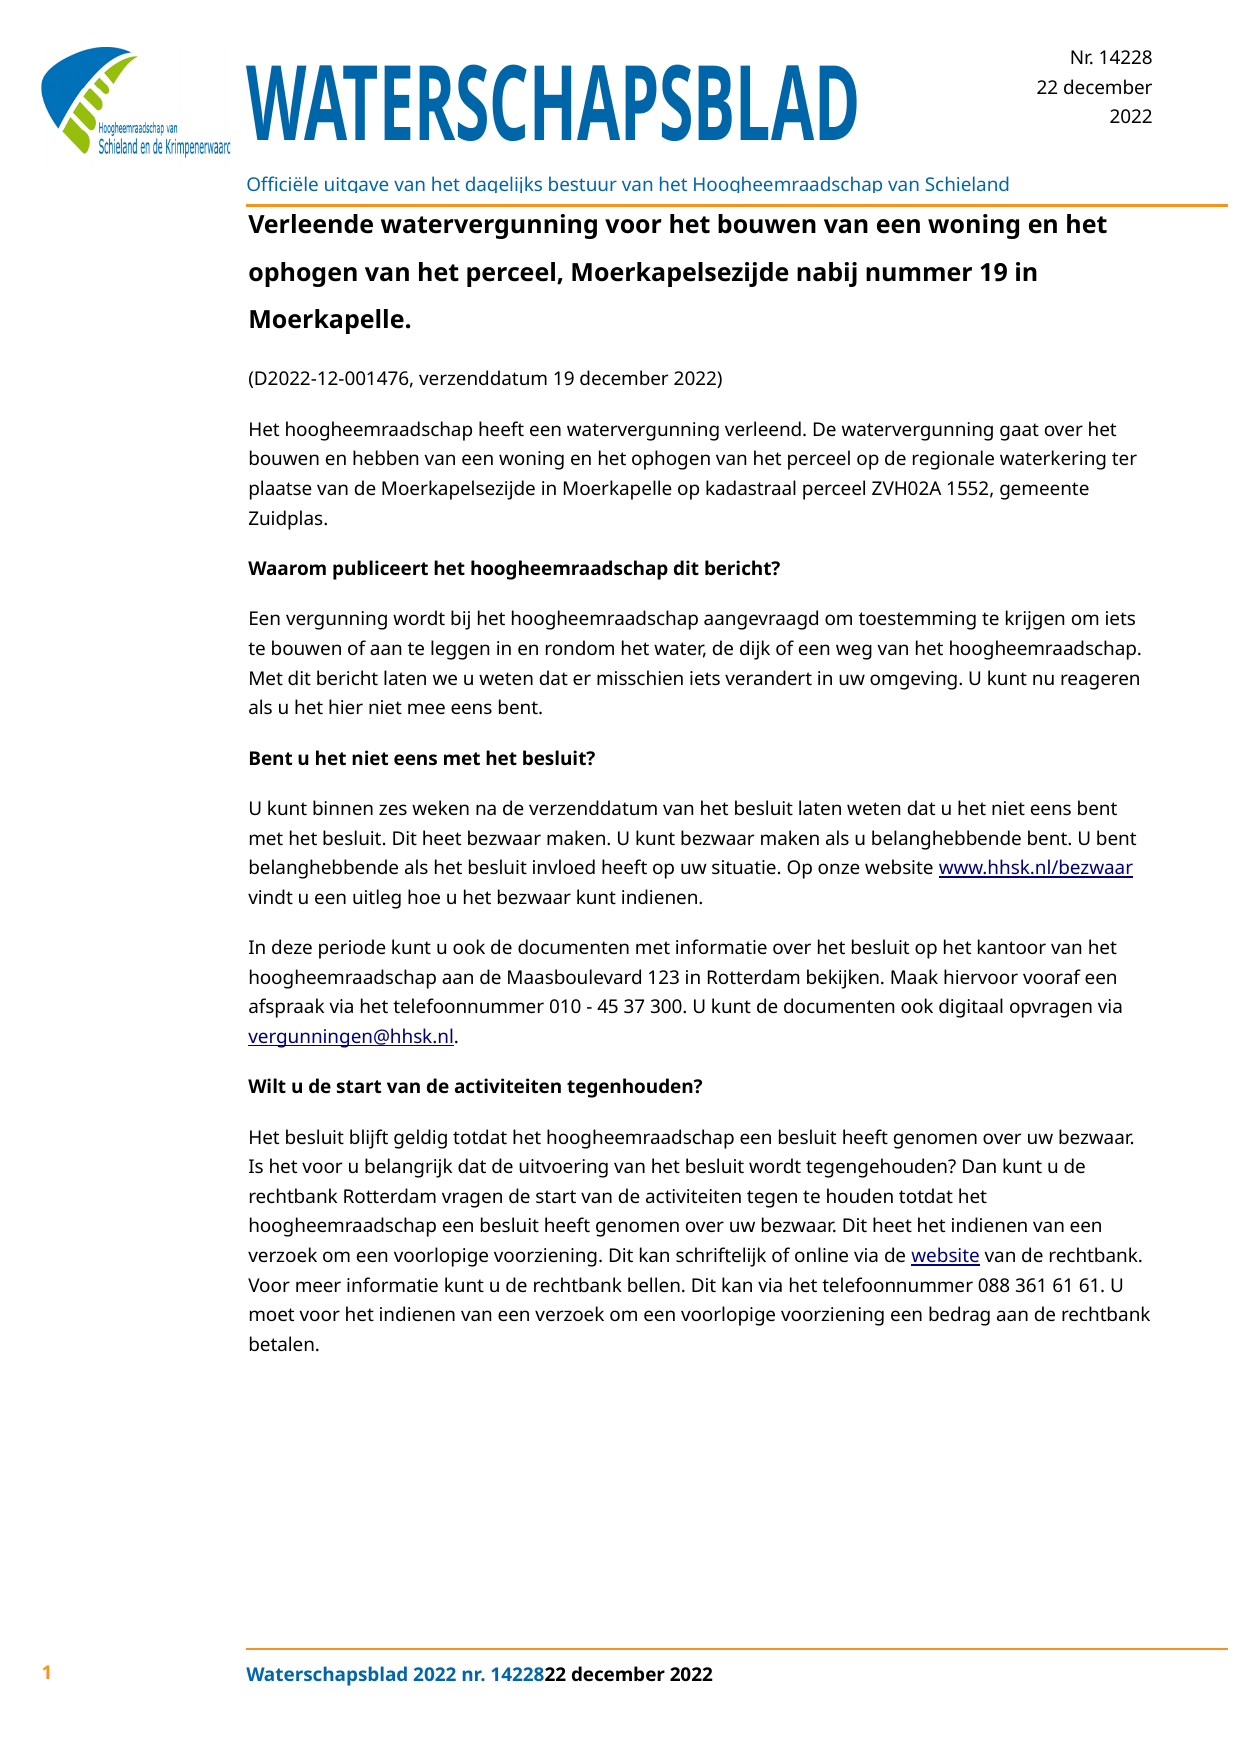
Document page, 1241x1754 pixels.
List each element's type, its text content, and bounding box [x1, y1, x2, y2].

text Wilt u de start van de activiteiten tegenhouden? [248, 1073, 1152, 1099]
picture [41, 47, 231, 172]
text Waarom publiceert het hoogheemraadschap dit bericht? [248, 555, 1152, 581]
text U kunt binnen zes weken na de verzenddatum van het besluit laten weten dat u het niet eens bent met het besluit. Dit heet bezwaar maken. U kunt bezwaar maken als u belanghebbende bent. U bent belanghebbende als het besluit invloed heeft op uw situatie. Op onze website www.hhsk.nl/bezwaar vindt u een uitleg hoe u het bezwaar kunt indienen. [248, 795, 1152, 909]
text Bent u het niet eens met het besluit? [248, 745, 1152, 770]
text Het besluit blijft geldig totdat het hoogheemraadschap een besluit heeft genomen over uw bezwaar. Is het voor u belangrijk dat de uitvoering van het besluit wordt tegengehouden? Dan kunt u de rechtbank Rotterdam vragen de start van de activiteiten tegen te houden totdat het hoogheemraadschap een besluit heeft genomen over uw bezwaar. Dit heet het indienen van een verzoek om een voorlopige voorziening. Dit kan schriftelijk of online via de website van de rechtbank. Voor meer informatie kunt u de rechtbank bellen. Dit kan via het telefoonnummer 088 361 61 61. U moet voor het indienen van een verzoek om een voorlopige voorziening een bedrag aan de rechtbank betalen. [248, 1124, 1152, 1357]
text Verleende watervergunning voor het bouwen van een woning en het ophogen van het perceel, Moerkapelsezijde nabij nummer 19 in Moerkapelle. [248, 207, 1152, 336]
text Een vergunning wordt bij het hoogheemraadschap aangevraagd om toestemming te krijgen om iets te bouwen of aan te leggen in en rondom het water, de dijk of een weg van het hoogheemraadschap. Met dit bericht laten we u weten dat er misschien iets verandert in uw omgeving. U kunt nu reageren als u het hier niet mee eens bent. [248, 606, 1152, 720]
text Het hoogheemraadschap heeft een watervergunning verleend. De watervergunning gaat over het bouwen en hebben van een woning en het ophogen van het perceel op de regionale waterkering ter plaatse van de Moerkapelsezijde in Moerkapelle op kadastraal perceel ZVH02A 1552, gemeente Zuidplas. [248, 416, 1152, 530]
text In deze periode kunt u ook de documenten met informatie over het besluit op het kantoor van het hoogheemraadschap aan de Maasboulevard 123 in Rotterdam bekijken. Maak hiervoor vooraf een afspraak via het telefoonnummer 010 - 45 37 300. U kunt de documenten ook digitaal opvragen via vergunningen@hhsk.nl. [248, 934, 1152, 1049]
text (D2022-12-001476, verzenddatum 19 december 2022) [248, 366, 1152, 391]
